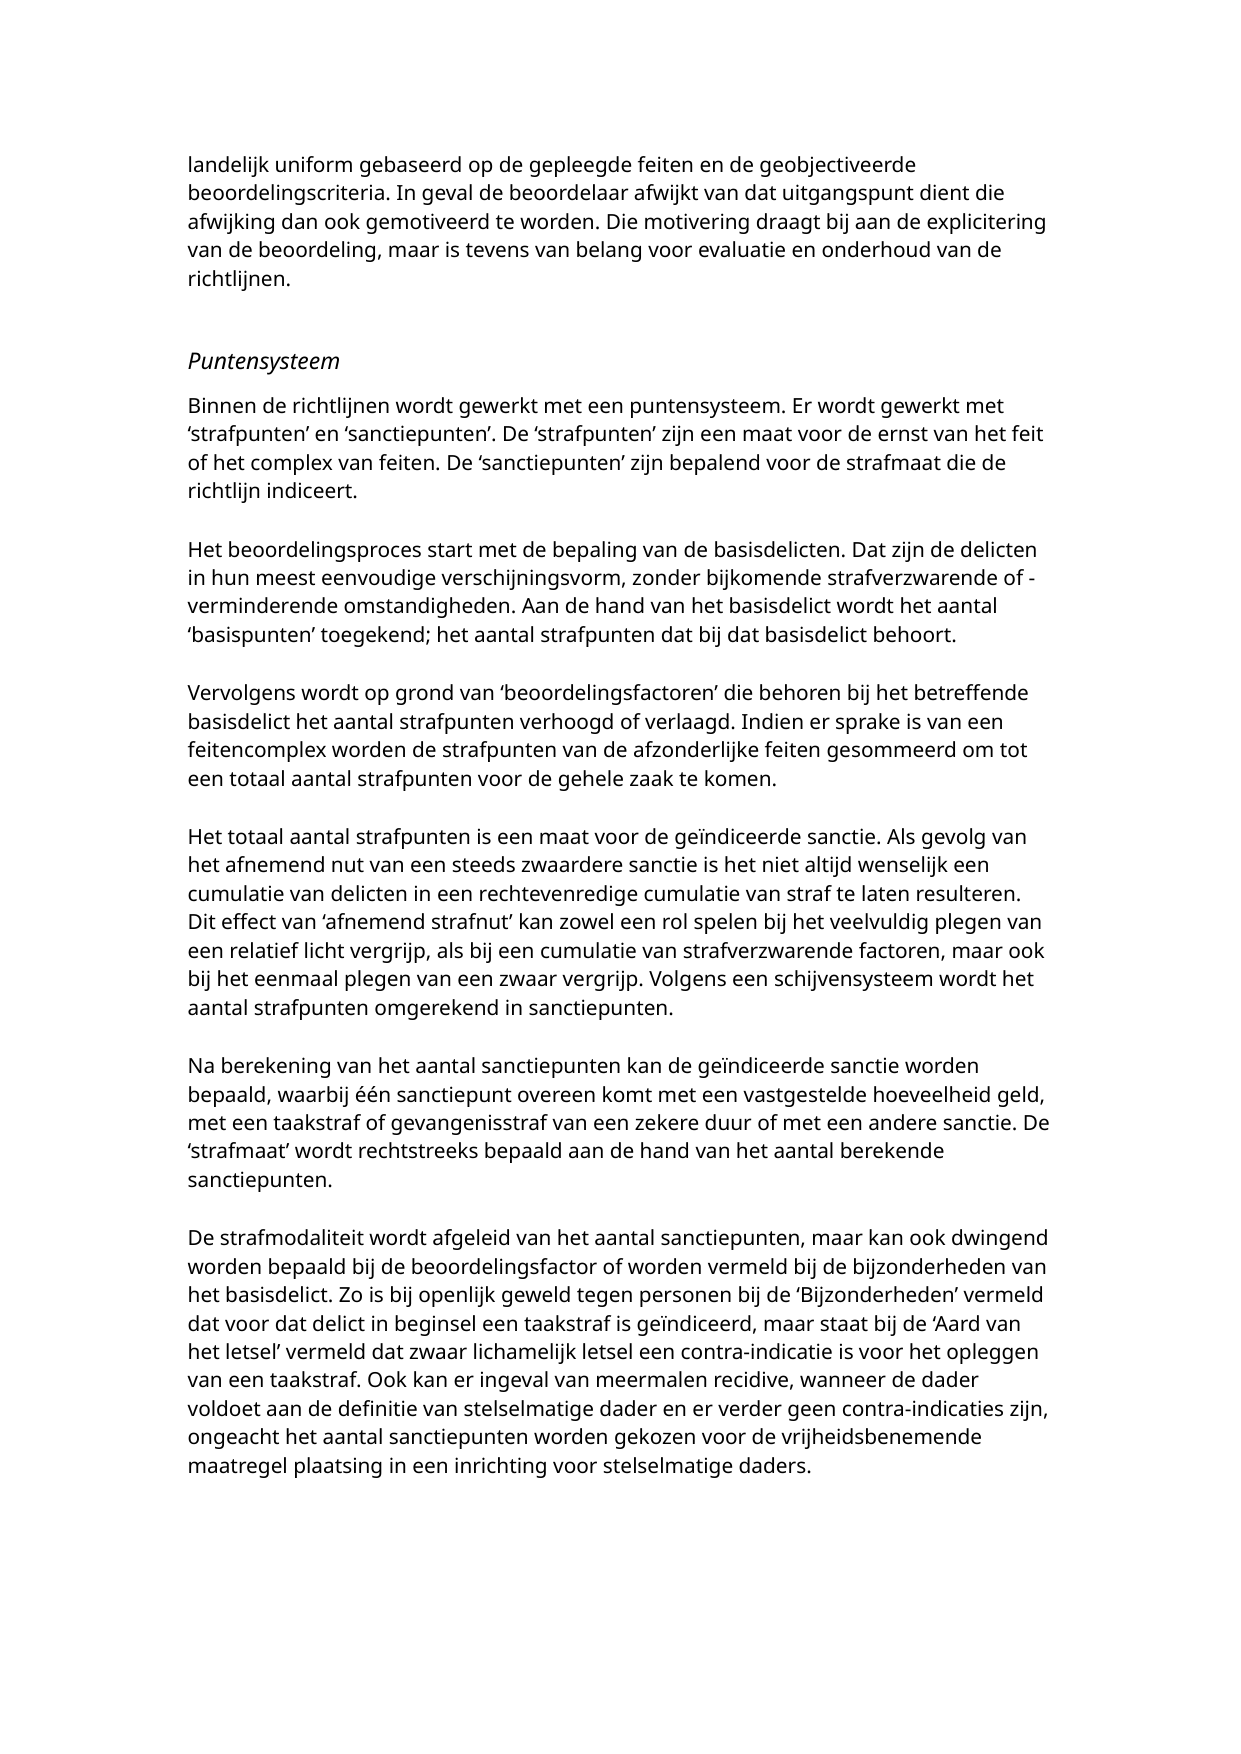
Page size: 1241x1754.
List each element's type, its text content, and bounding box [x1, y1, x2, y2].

text Het totaal aantal strafpunten is een maat voor de geïndiceerde sanctie. Als gevolg van het afnemend nut van een steeds zwaardere sanctie is het niet altijd wenselijk een cumulatie van delicten in een rechtevenredige cumulatie van straf te laten resulteren. Dit effect van ‘afnemend strafnut’ kan zowel een rol spelen bij het veelvuldig plegen van een relatief licht vergrijp, als bij een cumulatie van strafverzwarende factoren, maar ook bij het eenmaal plegen van een zwaar vergrijp. Volgens een schijvensysteem wordt het aantal strafpunten omgerekend in sanctiepunten. [187, 822, 1053, 1021]
text Vervolgens wordt op grond van ‘beoordelingsfactoren’ die behoren bij het betreffende basisdelict het aantal strafpunten verhoogd of verlaagd. Indien er sprake is van een feitencomplex worden de strafpunten van de afzonderlijke feiten gesommeerd om tot een totaal aantal strafpunten voor de gehele zaak te komen. [187, 678, 1053, 792]
text De strafmodaliteit wordt afgeleid van het aantal sanctiepunten, maar kan ook dwingend worden bepaald bij de beoordelingsfactor of worden vermeld bij de bijzonderheden van het basisdelict. Zo is bij openlijk geweld tegen personen bij de ‘Bijzonderheden’ vermeld dat voor dat delict in beginsel een taakstraf is geïndiceerd, maar staat bij de ‘Aard van het letsel’ vermeld dat zwaar lichamelijk letsel een contra-indicatie is voor het opleggen van een taakstraf. Ook kan er ingeval van meermalen recidive, wanneer de dader voldoet aan de definitie van stelselmatige dader en er verder geen contra-indicaties zijn, ongeacht het aantal sanctiepunten worden gekozen voor de vrijheidsbenemende maatregel plaatsing in een inrichting voor stelselmatige daders. [187, 1223, 1053, 1479]
text landelijk uniform gebaseerd op de gepleegde feiten en de geobjectiveerde beoordelingscriteria. In geval de beoordelaar afwijkt van dat uitgangspunt dient die afwijking dan ook gemotiveerd te worden. Die motivering draagt bij aan de explicitering van de beoordeling, maar is tevens van belang voor evaluatie en onderhoud van de richtlijnen. [187, 150, 1053, 292]
text Na berekening van het aantal sanctiepunten kan de geïndiceerde sanctie worden bepaald, waarbij één sanctiepunt overeen komt met een vastgestelde hoeveelheid geld, met een taakstraf of gevangenisstraf van een zekere duur of met een andere sanctie. De ‘strafmaat’ wordt rechtstreeks bepaald aan de hand van het aantal berekende sanctiepunten. [187, 1051, 1053, 1193]
text Binnen de richtlijnen wordt gewerkt met een puntensysteem. Er wordt gewerkt met ‘strafpunten’ en ‘sanctiepunten’. De ‘strafpunten’ zijn een maat voor de ernst van het feit of het complex van feiten. De ‘sanctiepunten’ zijn bepalend voor de strafmaat die de richtlijn indiceert. [187, 391, 1053, 505]
text Het beoordelingsproces start met de bepaling van de basisdelicten. Dat zijn de delicten in hun meest eenvoudige verschijningsvorm, zonder bijkomende strafverzwarende of -verminderende omstandigheden. Aan de hand van het basisdelict wordt het aantal ‘basispunten’ toegekend; het aantal strafpunten dat bij dat basisdelict behoort. [187, 535, 1053, 648]
subtitle Puntensysteem [187, 345, 1053, 376]
